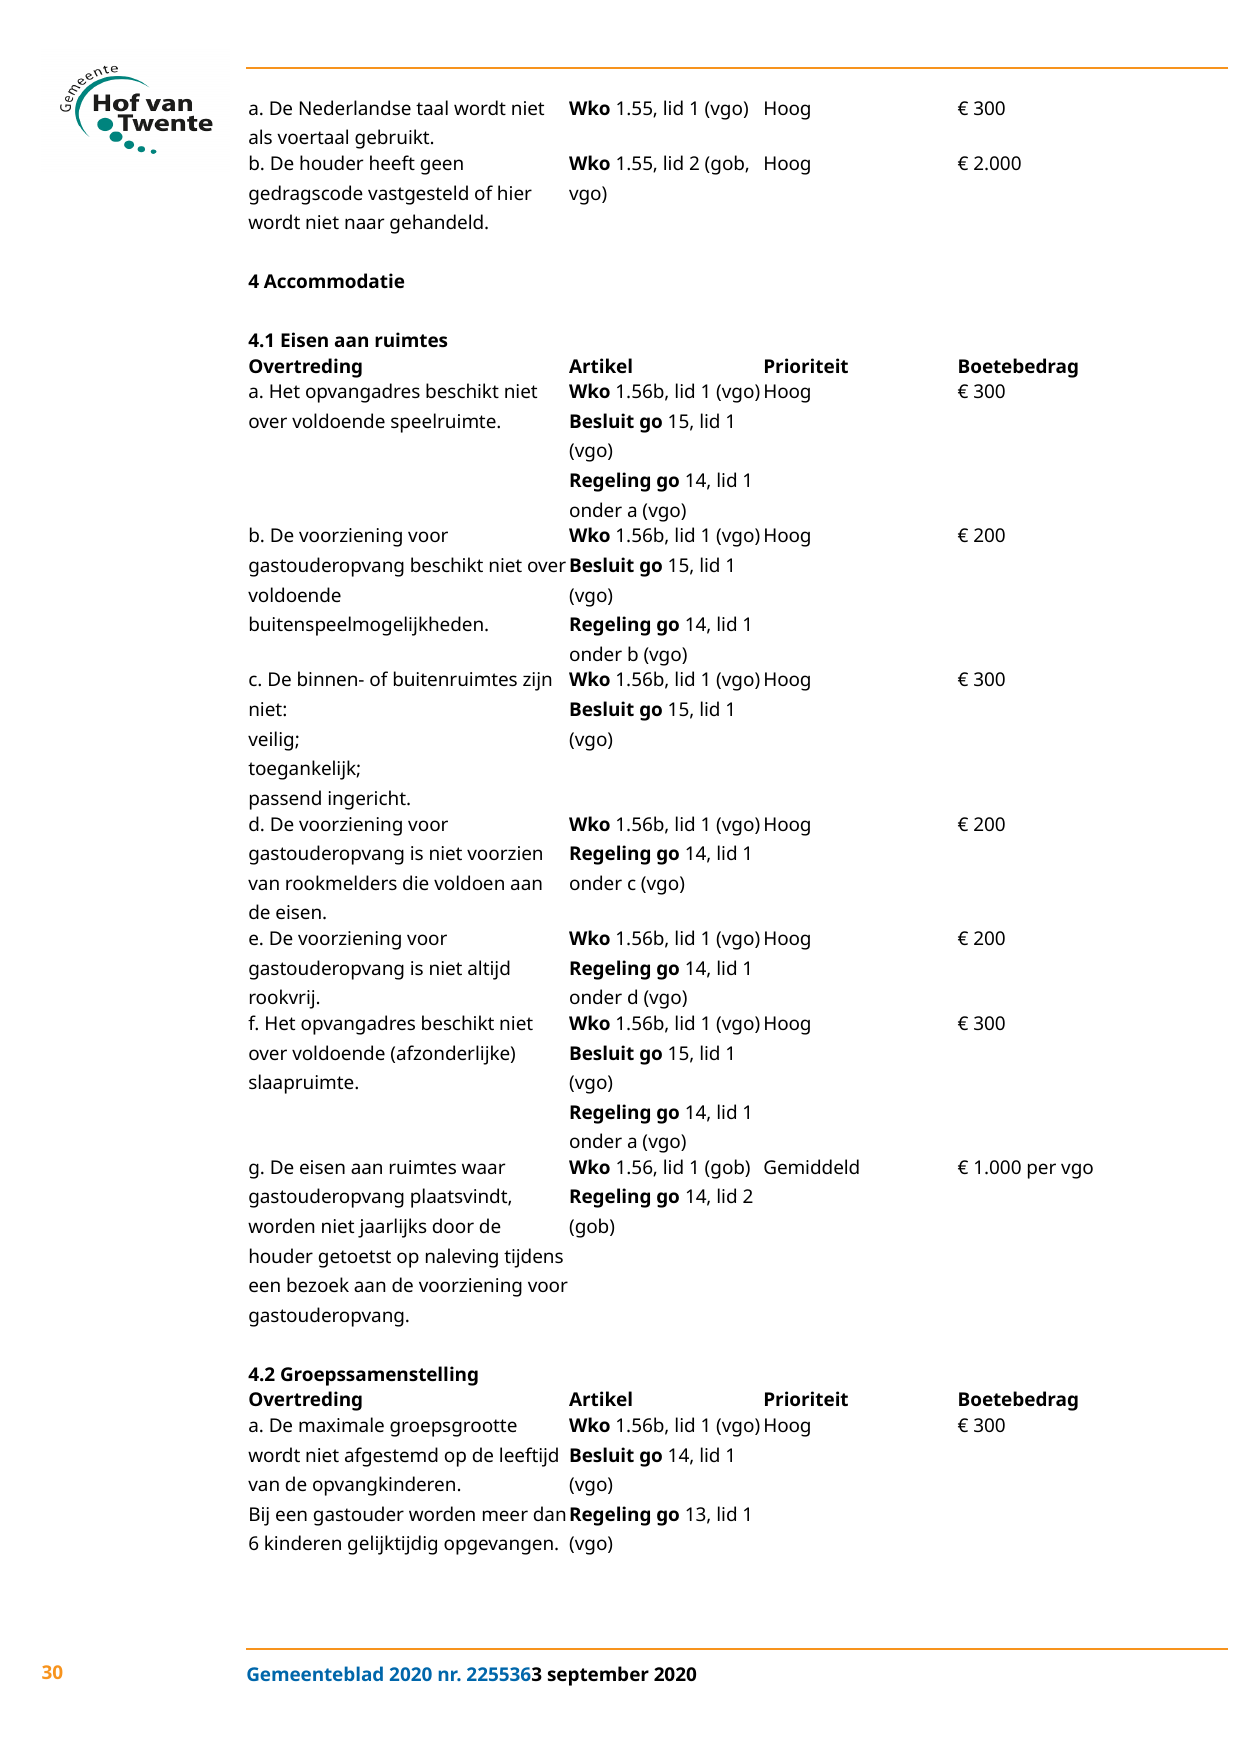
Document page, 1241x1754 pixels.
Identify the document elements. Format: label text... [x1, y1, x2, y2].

table_cell € 200 [958, 925, 1152, 1010]
text 4 Accommodatie [248, 268, 1152, 293]
table_header [569, 1361, 763, 1386]
table_cell € 300 [958, 95, 1152, 150]
table_cell a. Het opvangadres beschikt niet over voldoende speelruimte. [248, 379, 569, 523]
table_cell Hoog [763, 523, 957, 667]
table_header [763, 327, 957, 353]
table_cell Wko 1.56b, lid 1 (vgo) Regeling go 14, lid 1 onder c (vgo) [569, 811, 763, 925]
table_cell Hoog [763, 1010, 957, 1154]
table_cell b. De houder heeft geen gedragscode vastgesteld of hier wordt niet naar gehandeld. [248, 150, 569, 235]
table_cell € 300 [958, 379, 1152, 523]
table_cell € 300 [958, 667, 1152, 811]
table_cell Overtreding [248, 1386, 569, 1412]
table_cell Wko 1.55, lid 1 (vgo) [569, 95, 763, 150]
table_header 4.2 Groepssamenstelling [248, 1361, 569, 1386]
table_header [569, 327, 763, 353]
table_cell Wko 1.56b, lid 1 (vgo) Besluit go 15, lid 1 (vgo) Regeling go 14, lid 1 onder a (vgo) [569, 1010, 763, 1154]
picture [41, 47, 231, 172]
table_cell Hoog [763, 150, 957, 235]
table_cell € 200 [958, 811, 1152, 925]
table_cell Hoog [763, 925, 957, 1010]
table_cell Wko 1.56b, lid 1 (vgo) Besluit go 14, lid 1 (vgo) Regeling go 13, lid 1 (vgo) [569, 1412, 763, 1586]
table_cell Wko 1.56b, lid 1 (vgo) Regeling go 14, lid 1 onder d (vgo) [569, 925, 763, 1010]
table_cell g. De eisen aan ruimtes waar gastouderopvang plaatsvindt, worden niet jaarlijks door de houder getoetst op naleving tijdens een bezoek aan de voorziening voor gastouderopvang. [248, 1154, 569, 1328]
table_cell Artikel [569, 1386, 763, 1412]
table_cell Hoog [763, 667, 957, 811]
table_cell e. De voorziening voor gastouderopvang is niet altijd rookvrij. [248, 925, 569, 1010]
table_header [763, 1361, 957, 1386]
table_cell Hoog [763, 1412, 957, 1586]
table_cell € 300 [958, 1010, 1152, 1154]
table_cell Overtreding [248, 353, 569, 378]
table_cell € 300 [958, 1412, 1152, 1586]
table_header [958, 1361, 1152, 1386]
table_cell Wko 1.56, lid 1 (gob) Regeling go 14, lid 2 (gob) [569, 1154, 763, 1328]
table_cell b. De voorziening voor gastouderopvang beschikt niet over voldoende buitenspeelmogelijkheden. [248, 523, 569, 667]
table_cell Wko 1.56b, lid 1 (vgo) Besluit go 15, lid 1 (vgo) Regeling go 14, lid 1 onder b (vgo) [569, 523, 763, 667]
table_cell € 2.000 [958, 150, 1152, 235]
table_cell Gemiddeld [763, 1154, 957, 1328]
table_cell € 200 [958, 523, 1152, 667]
table_header [958, 327, 1152, 353]
table_cell c. De binnen- of buitenruimtes zijn niet: veilig; toegankelijk; passend ingericht. [248, 667, 569, 811]
table_cell € 1.000 per vgo [958, 1154, 1152, 1328]
table_cell Hoog [763, 95, 957, 150]
table_cell Prioriteit [763, 353, 957, 378]
table_cell Boetebedrag [958, 1386, 1152, 1412]
table_cell Wko 1.56b, lid 1 (vgo) Besluit go 15, lid 1 (vgo) Regeling go 14, lid 1 onder a (vgo) [569, 379, 763, 523]
table_cell Hoog [763, 379, 957, 523]
table_cell d. De voorziening voor gastouderopvang is niet voorzien van rookmelders die voldoen aan de eisen. [248, 811, 569, 925]
table_cell Wko 1.56b, lid 1 (vgo) Besluit go 15, lid 1 (vgo) [569, 667, 763, 811]
table_cell Prioriteit [763, 1386, 957, 1412]
table_cell a. De maximale groepsgrootte wordt niet afgestemd op de leeftijd van de opvangkinderen. Bij een gastouder worden meer dan 6 kinderen gelijktijdig opgevangen. [248, 1412, 569, 1586]
table_cell Wko 1.55, lid 2 (gob, vgo) [569, 150, 763, 235]
table_cell Hoog [763, 811, 957, 925]
table_cell Boetebedrag [958, 353, 1152, 378]
table_header 4.1 Eisen aan ruimtes [248, 327, 569, 353]
table_cell a. De Nederlandse taal wordt niet als voertaal gebruikt. [248, 95, 569, 150]
table_cell Artikel [569, 353, 763, 378]
table_cell f. Het opvangadres beschikt niet over voldoende (afzonderlijke) slaapruimte. [248, 1010, 569, 1154]
